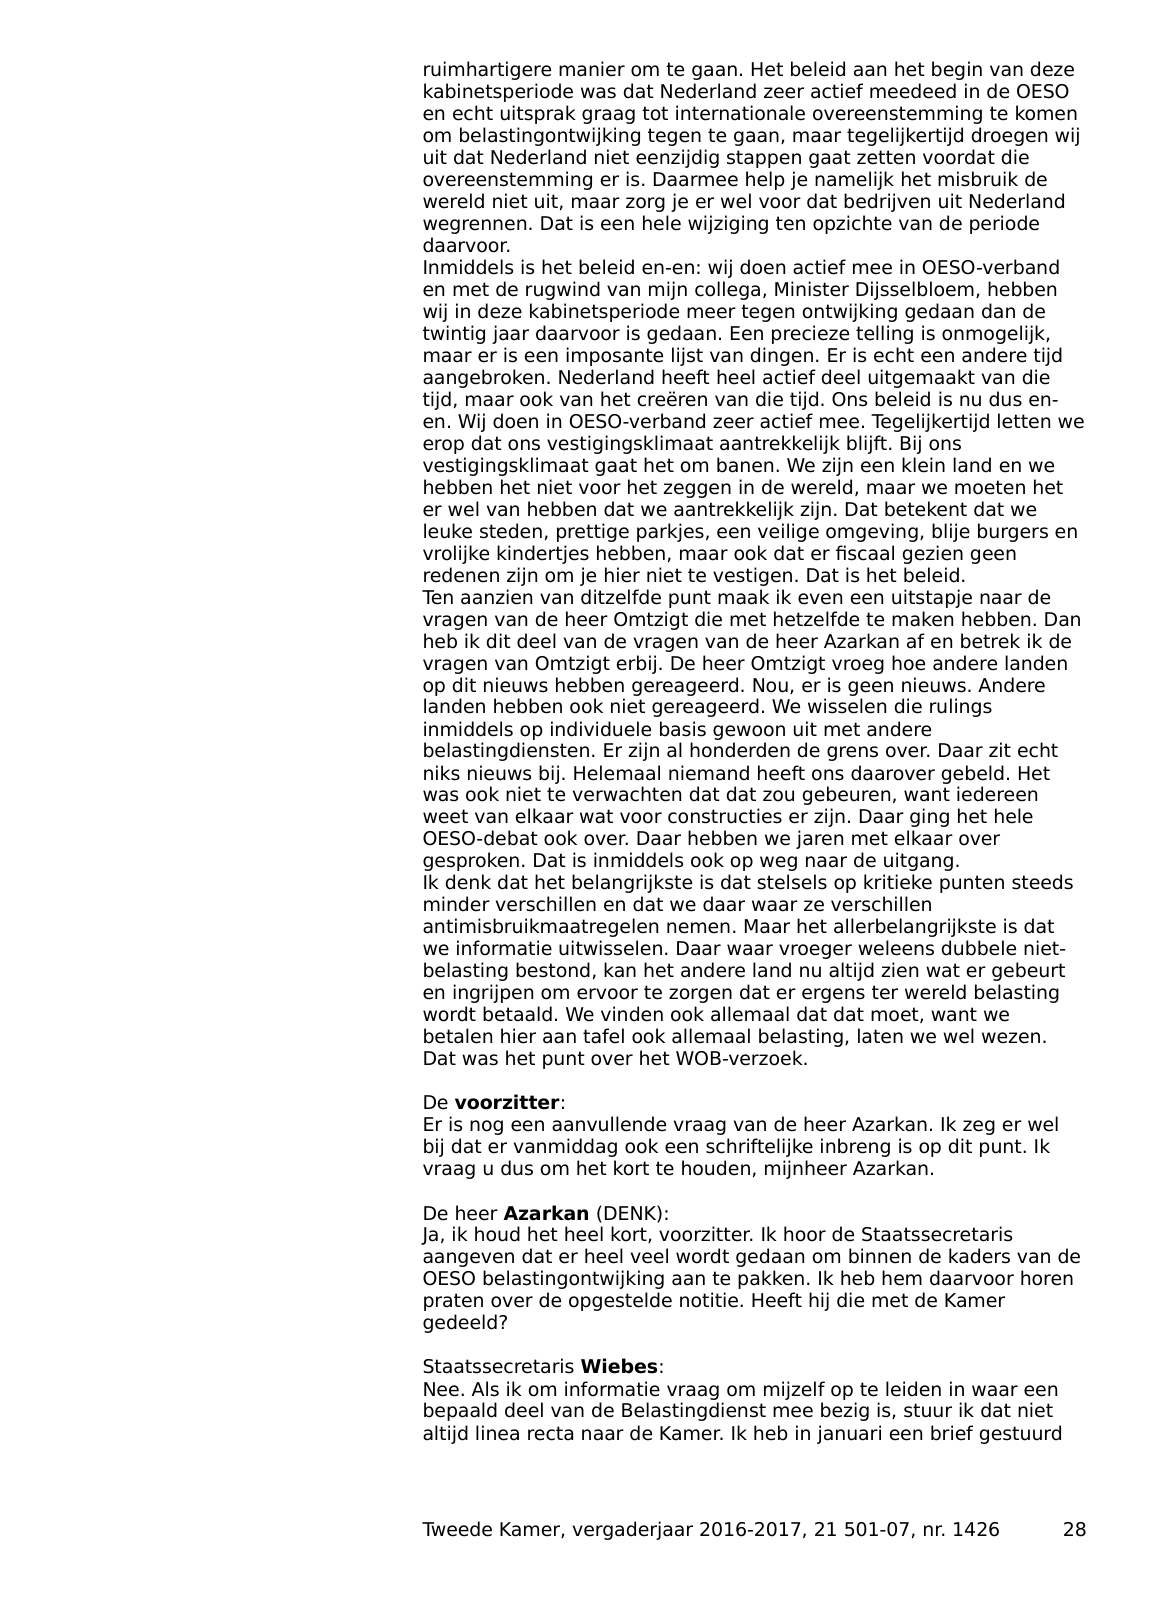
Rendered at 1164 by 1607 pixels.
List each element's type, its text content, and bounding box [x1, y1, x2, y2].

text Staatssecretaris Wiebes: [422, 1356, 1087, 1378]
text De voorzitter: [422, 1092, 1087, 1114]
text Nee. Als ik om informatie vraag om mijzelf op te leiden in waar een bepaald deel van de Belastingdienst mee bezig is, stuur ik dat niet altijd linea recta naar de Kamer. Ik heb in januari een brief gestuurd [422, 1378, 1087, 1444]
text Ik denk dat het belangrijkste is dat stelsels op kritieke punten steeds minder verschillen en dat we daar waar ze verschillen antimisbruikmaatregelen nemen. Maar het allerbelangrijkste is dat we informatie uitwisselen. Daar waar vroeger weleens dubbele niet-belasting bestond, kan het andere land nu altijd zien wat er gebeurt en ingrijpen om ervoor te zorgen dat er ergens ter wereld belasting wordt betaald. We vinden ook allemaal dat dat moet, want we betalen hier aan tafel ook allemaal belasting, laten we wel wezen. Dat was het punt over het WOB-verzoek. [422, 872, 1087, 1070]
text Ja, ik houd het heel kort, voorzitter. Ik hoor de Staatssecretaris aangeven dat er heel veel wordt gedaan om binnen de kaders van de OESO belastingontwijking aan te pakken. Ik heb hem daarvoor horen praten over de opgestelde notitie. Heeft hij die met de Kamer gedeeld? [422, 1224, 1087, 1334]
text De heer Azarkan (DENK): [422, 1202, 1087, 1224]
text ruimhartigere manier om te gaan. Het beleid aan het begin van deze kabinetsperiode was dat Nederland zeer actief meedeed in de OESO en echt uitsprak graag tot internationale overeenstemming te komen om belastingontwijking tegen te gaan, maar tegelijkertijd droegen wij uit dat Nederland niet eenzijdig stappen gaat zetten voordat die overeenstemming er is. Daarmee help je namelijk het misbruik de wereld niet uit, maar zorg je er wel voor dat bedrijven uit Nederland wegrennen. Dat is een hele wijziging ten opzichte van de periode daarvoor. [422, 59, 1087, 257]
text Ten aanzien van ditzelfde punt maak ik even een uitstapje naar de vragen van de heer Omtzigt die met hetzelfde te maken hebben. Dan heb ik dit deel van de vragen van de heer Azarkan af en betrek ik de vragen van Omtzigt erbij. De heer Omtzigt vroeg hoe andere landen op dit nieuws hebben gereageerd. Nou, er is geen nieuws. Andere landen hebben ook niet gereageerd. We wisselen die rulings inmiddels op individuele basis gewoon uit met andere belastingdiensten. Er zijn al honderden de grens over. Daar zit echt niks nieuws bij. Helemaal niemand heeft ons daarover gebeld. Het was ook niet te verwachten dat dat zou gebeuren, want iedereen weet van elkaar wat voor constructies er zijn. Daar ging het hele OESO-debat ook over. Daar hebben we jaren met elkaar over gesproken. Dat is inmiddels ook op weg naar de uitgang. [422, 587, 1087, 872]
text Er is nog een aanvullende vraag van de heer Azarkan. Ik zeg er wel bij dat er vanmiddag ook een schriftelijke inbreng is op dit punt. Ik vraag u dus om het kort te houden, mijnheer Azarkan. [422, 1114, 1087, 1180]
text Inmiddels is het beleid en-en: wij doen actief mee in OESO-verband en met de rugwind van mijn collega, Minister Dijsselbloem, hebben wij in deze kabinetsperiode meer tegen ontwijking gedaan dan de twintig jaar daarvoor is gedaan. Een precieze telling is onmogelijk, maar er is een imposante lijst van dingen. Er is echt een andere tijd aangebroken. Nederland heeft heel actief deel uitgemaakt van die tijd, maar ook van het creëren van die tijd. Ons beleid is nu dus en-en. Wij doen in OESO-verband zeer actief mee. Tegelijkertijd letten we erop dat ons vestigingsklimaat aantrekkelijk blijft. Bij ons vestigingsklimaat gaat het om banen. We zijn een klein land en we hebben het niet voor het zeggen in de wereld, maar we moeten het er wel van hebben dat we aantrekkelijk zijn. Dat betekent dat we leuke steden, prettige parkjes, een veilige omgeving, blije burgers en vrolijke kindertjes hebben, maar ook dat er fiscaal gezien geen redenen zijn om je hier niet te vestigen. Dat is het beleid. [422, 257, 1087, 587]
